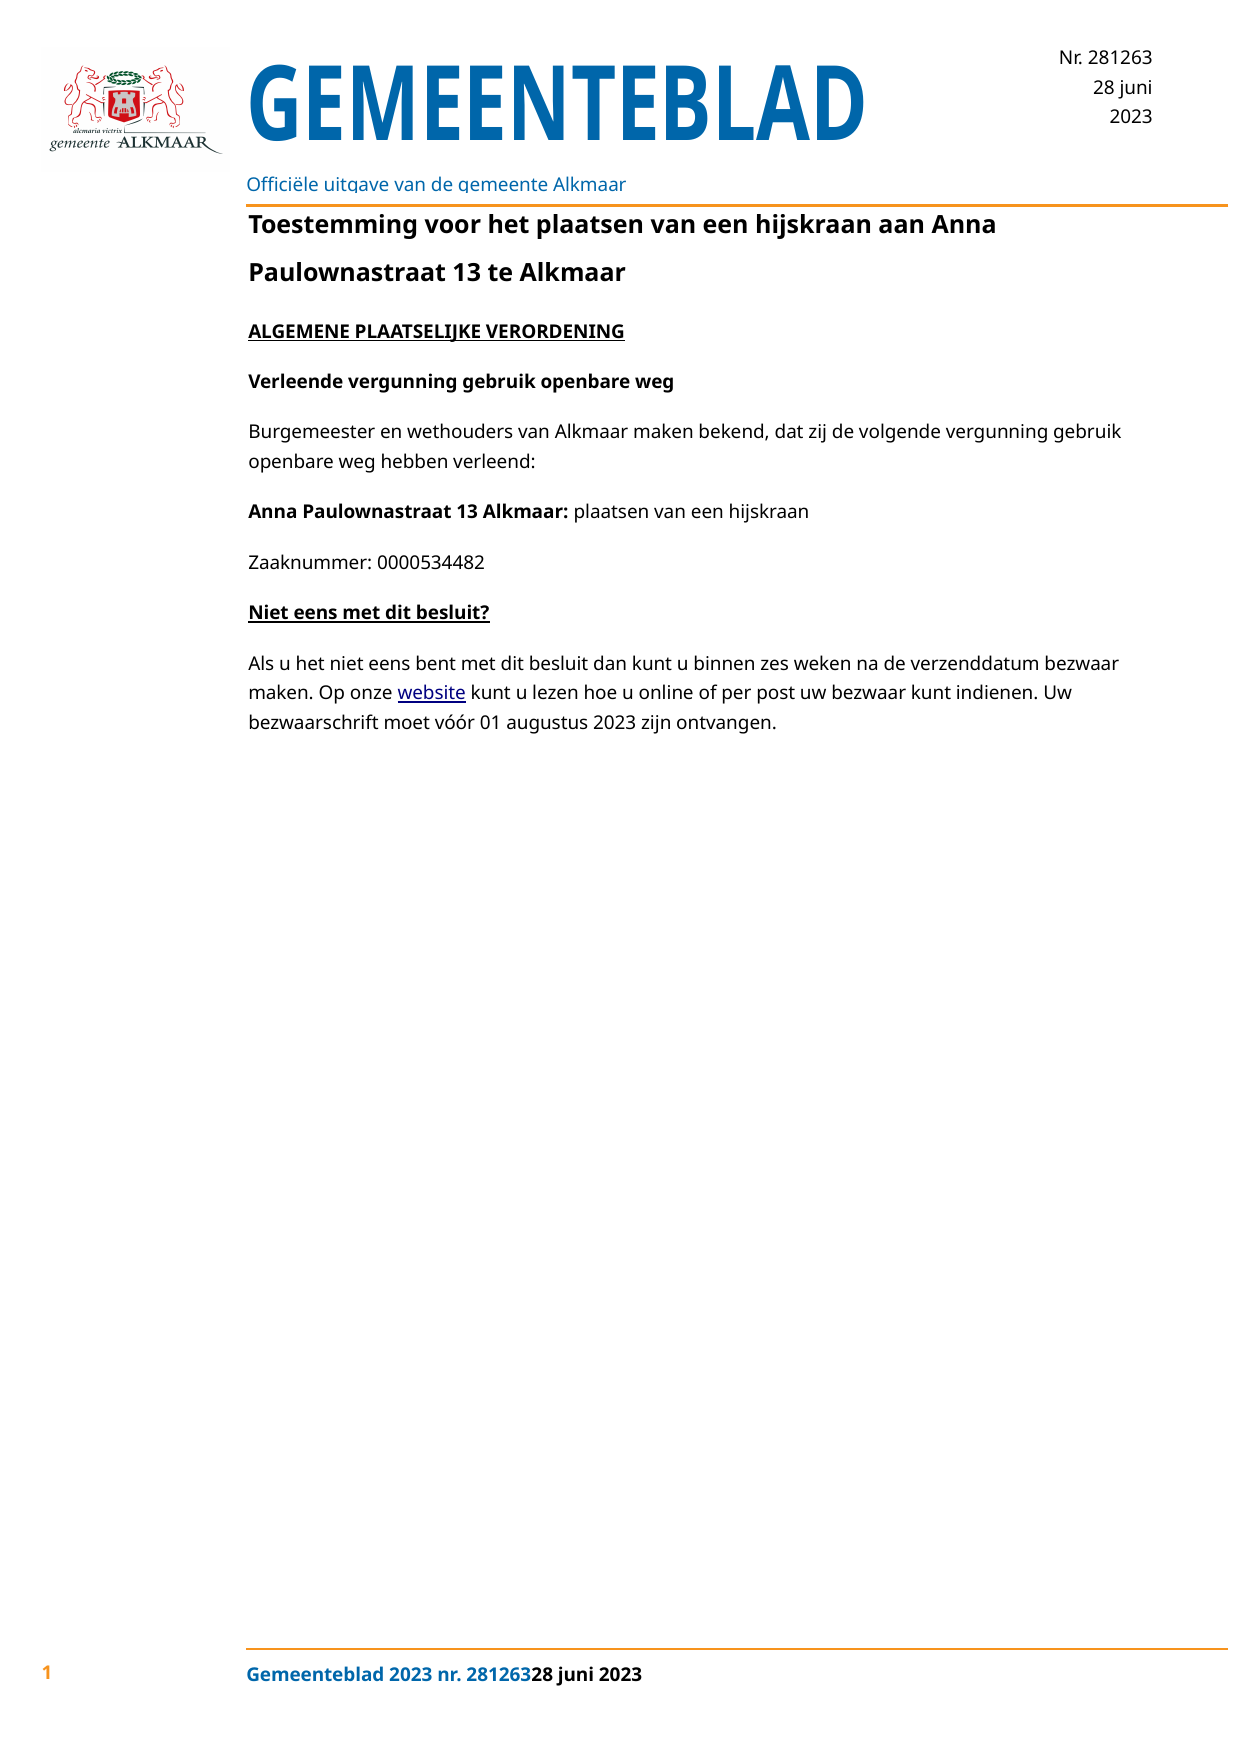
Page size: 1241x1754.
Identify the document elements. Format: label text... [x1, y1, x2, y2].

text Verleende vergunning gebruik openbare weg [248, 368, 1152, 394]
picture [41, 47, 231, 172]
text ALGEMENE PLAATSELIJKE VERORDENING [248, 318, 1152, 344]
text Anna Paulownastraat 13 Alkmaar: plaatsen van een hijskraan [248, 499, 1152, 524]
text Niet eens met dit besluit? [248, 599, 1152, 625]
text Als u het niet eens bent met dit besluit dan kunt u binnen zes weken na de verzenddatum bezwaar maken. Op onze website kunt u lezen hoe u online of per post uw bezwaar kunt indienen. Uw bezwaarschrift moet vóór 01 augustus 2023 zijn ontvangen. [248, 650, 1152, 735]
text Burgemeester en wethouders van Alkmaar maken bekend, dat zij de volgende vergunning gebruik openbare weg hebben verleend: [248, 419, 1152, 474]
text Zaaknummer: 0000534482 [248, 549, 1152, 575]
text Toestemming voor het plaatsen van een hijskraan aan Anna Paulownastraat 13 te Alkmaar [248, 207, 1152, 288]
